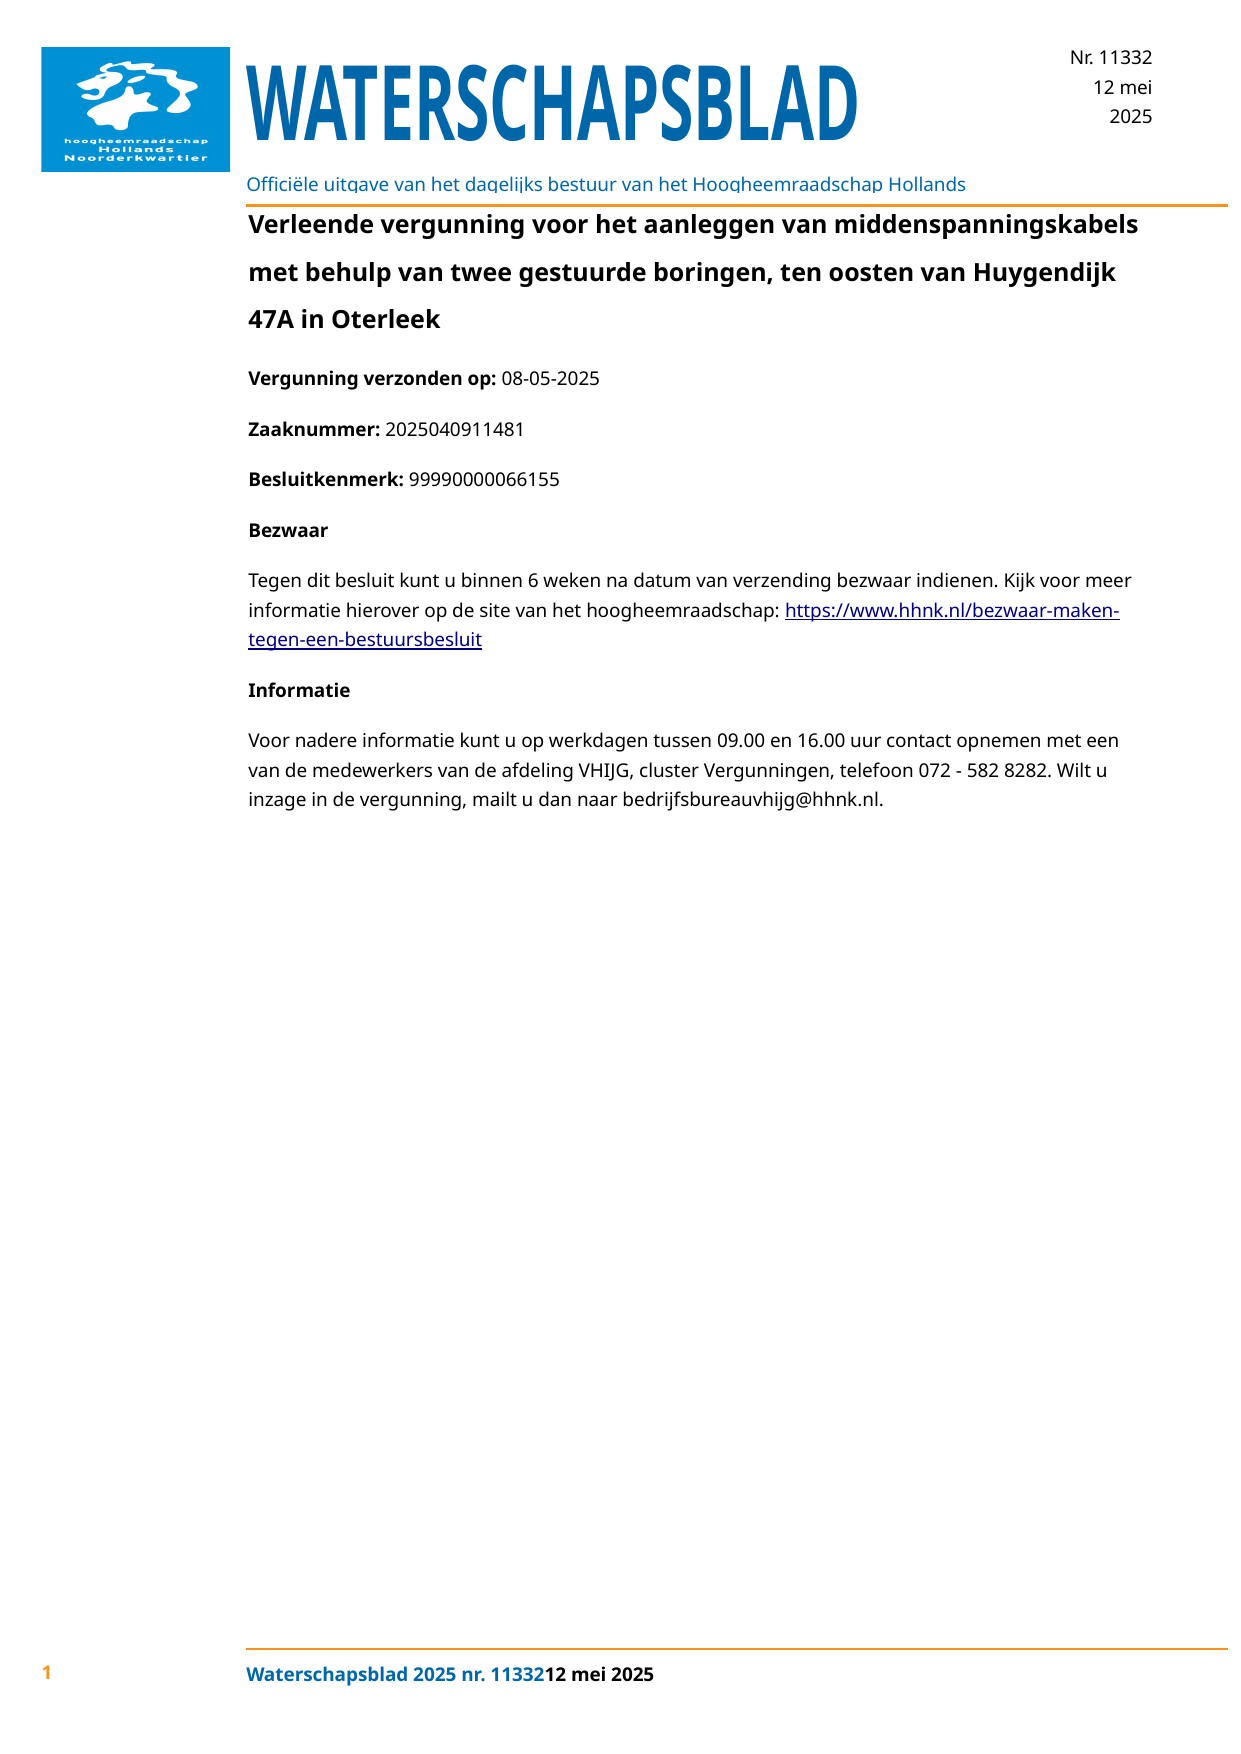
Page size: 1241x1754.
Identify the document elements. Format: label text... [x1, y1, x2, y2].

picture [129, 76, 144, 82]
text Vergunning verzonden op: 08-05-2025 [248, 366, 1152, 391]
picture [88, 87, 157, 130]
text Verleende vergunning voor het aanleggen van middenspanningskabels met behulp van twee gestuurde boringen, ten oosten van Huygendijk 47A in Oterleek [248, 207, 1152, 336]
picture [78, 64, 122, 99]
text Zaaknummer: 2025040911481 [248, 416, 1152, 442]
text Voor nadere informatie kunt u op werkdagen tussen 09.00 en 16.00 uur contact opnemen met een van de medewerkers van de afdeling VHIJG, cluster Vergunningen, telefoon 072 - 582 8282. Wilt u inzage in de vergunning, mailt u dan naar bedrijfsbureauvhijg@hhnk.nl. [248, 727, 1152, 812]
text Informatie [248, 677, 1152, 702]
picture [118, 62, 197, 112]
text Bezwaar [248, 517, 1152, 542]
text Tegen dit besluit kunt u binnen 6 weken na datum van verzending bezwaar indienen. Kijk voor meer informatie hierover op de site van het hoogheemraadschap: https://www.hhnk.nl/bezwaar-maken-tegen-een-bestuursbesluit [248, 567, 1152, 652]
text Besluitkenmerk: 99990000066155 [248, 466, 1152, 492]
